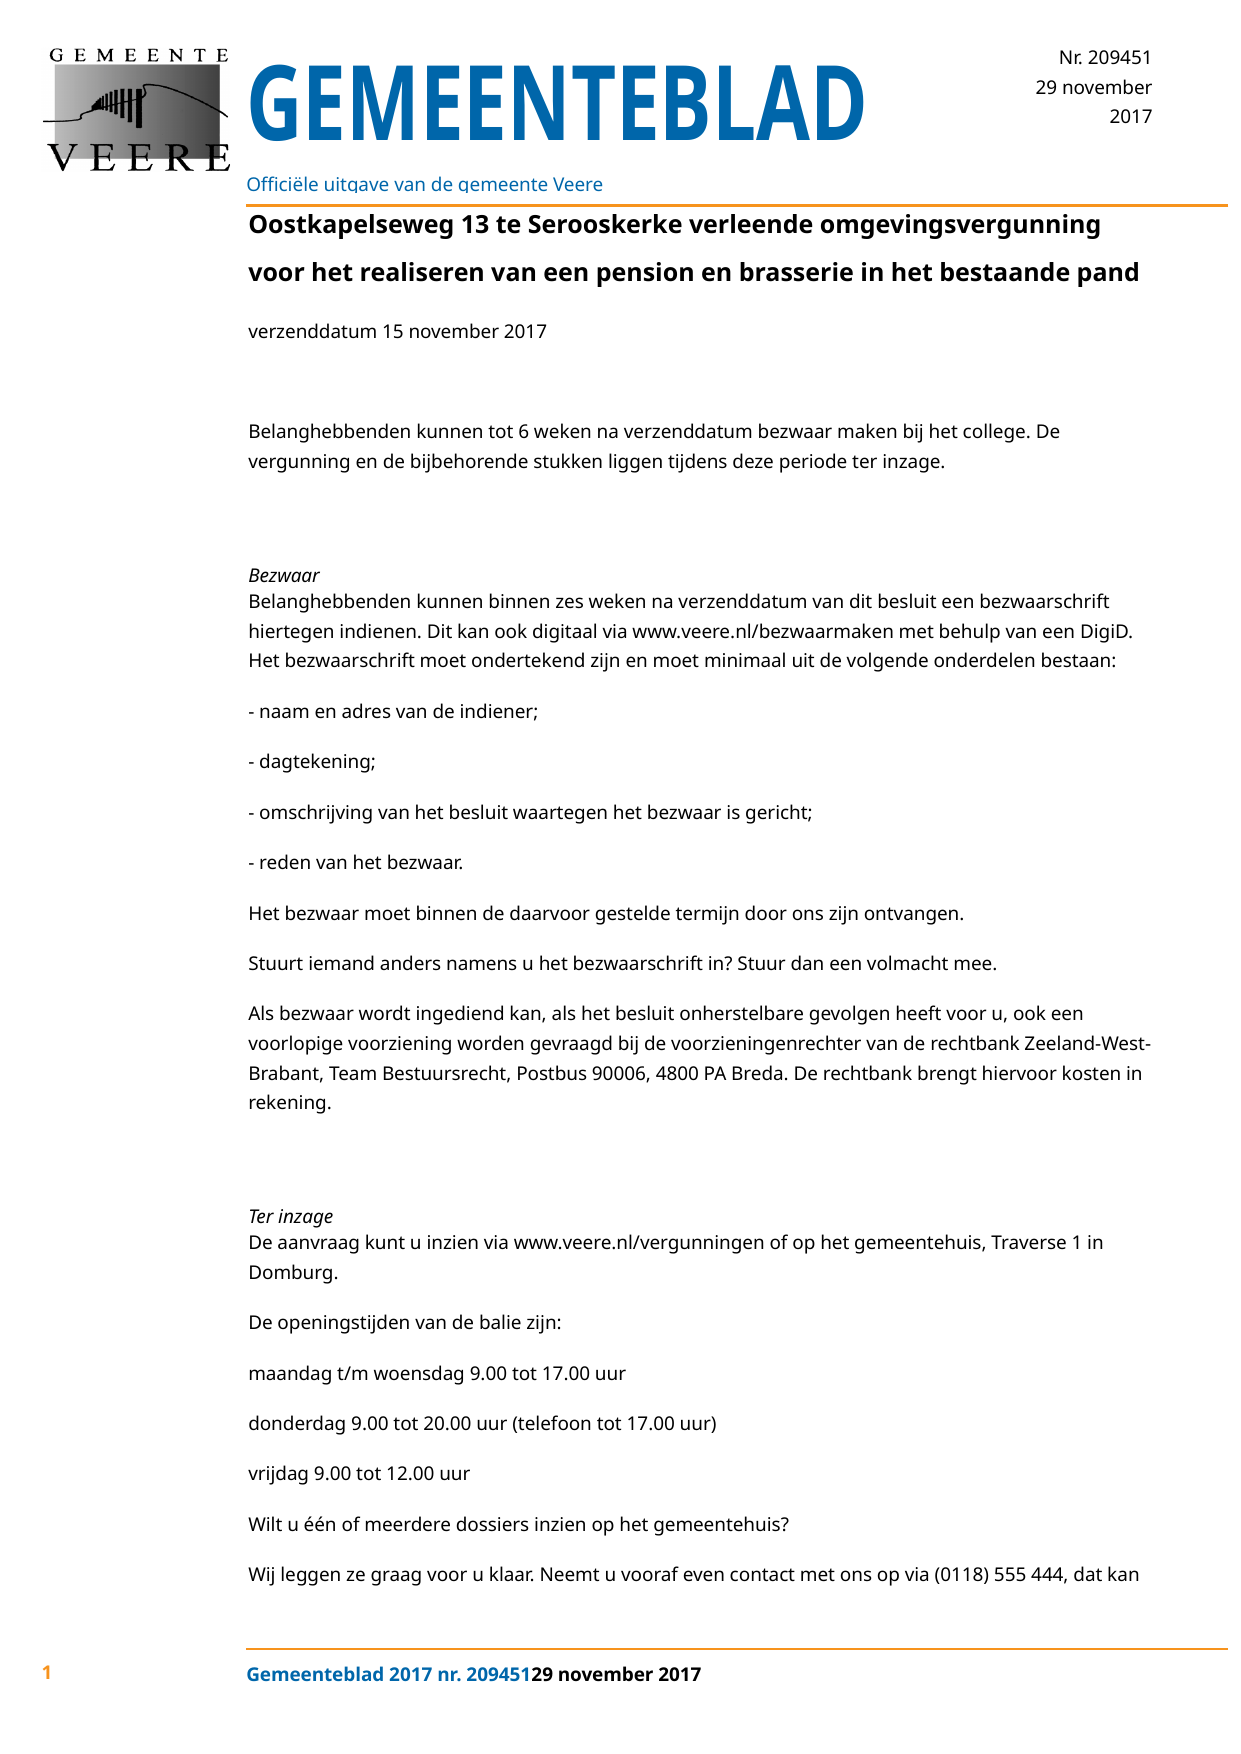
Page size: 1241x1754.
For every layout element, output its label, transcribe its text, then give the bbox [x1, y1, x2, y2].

text - omschrijving van het besluit waartegen het bezwaar is gericht; [248, 799, 1152, 824]
text Het bezwaar moet binnen de daarvoor gestelde termijn door ons zijn ontvangen. [248, 900, 1152, 925]
text - reden van het bezwaar. [248, 849, 1152, 875]
text donderdag 9.00 tot 20.00 uur (telefoon tot 17.00 uur) [248, 1410, 1152, 1436]
text De aanvraag kunt u inzien via www.veere.nl/vergunningen of op het gemeentehuis, Traverse 1 in Domburg. [248, 1229, 1152, 1285]
text Als bezwaar wordt ingediend kan, als het besluit onherstelbare gevolgen heeft voor u, ook een voorlopige voorziening worden gevraagd bij de voorzieningenrechter van de rechtbank Zeeland-West-Brabant, Team Bestuursrecht, Postbus 90006, 4800 PA Breda. De rechtbank brengt hiervoor kosten in rekening. [248, 1001, 1152, 1115]
text - dagtekening; [248, 748, 1152, 774]
text De openingstijden van de balie zijn: [248, 1309, 1152, 1335]
text vrijdag 9.00 tot 12.00 uur [248, 1461, 1152, 1486]
text maandag t/m woensdag 9.00 tot 17.00 uur [248, 1360, 1152, 1386]
picture [41, 47, 231, 172]
text Ter inzage [248, 1204, 1152, 1229]
text verzenddatum 15 november 2017 [248, 318, 1152, 344]
text Stuurt iemand anders namens u het bezwaarschrift in? Stuur dan een volmacht mee. [248, 950, 1152, 976]
text Wij leggen ze graag voor u klaar. Neemt u vooraf even contact met ons op via (0118) 555 444, dat kan [248, 1561, 1152, 1587]
text Wilt u één of meerdere dossiers inzien op het gemeentehuis? [248, 1511, 1152, 1537]
text Oostkapelseweg 13 te Serooskerke verleende omgevingsvergunning voor het realiseren van een pension en brasserie in het bestaande pand [248, 207, 1152, 288]
text Belanghebbenden kunnen binnen zes weken na verzenddatum van dit besluit een bezwaarschrift hiertegen indienen. Dit kan ook digitaal via www.veere.nl/bezwaarmaken met behulp van een DigiD. Het bezwaarschrift moet ondertekend zijn en moet minimaal uit de volgende onderdelen bestaan: [248, 588, 1152, 673]
text Belanghebbenden kunnen tot 6 weken na verzenddatum bezwaar maken bij het college. De vergunning en de bijbehorende stukken liggen tijdens deze periode ter inzage. [248, 419, 1152, 474]
text Bezwaar [248, 563, 1152, 588]
text - naam en adres van de indiener; [248, 698, 1152, 724]
